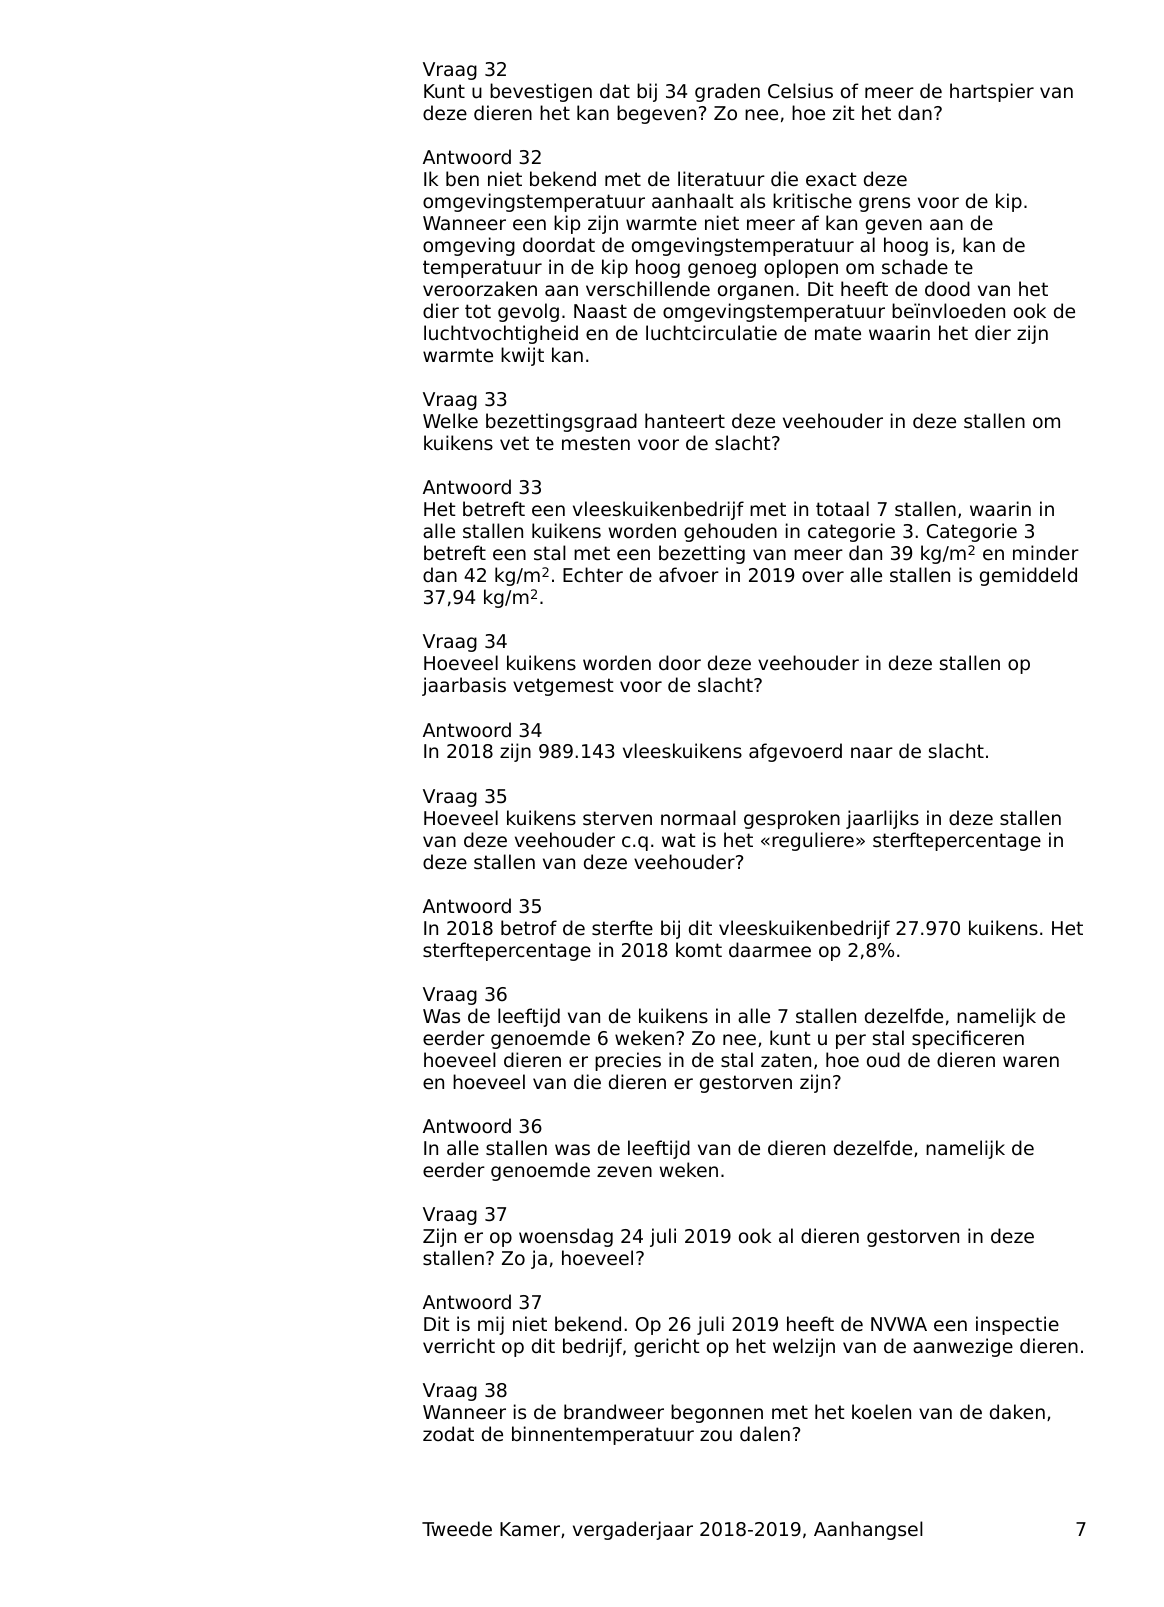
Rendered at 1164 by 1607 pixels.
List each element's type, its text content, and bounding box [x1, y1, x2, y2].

text Antwoord 32 [422, 147, 1087, 169]
text Kunt u bevestigen dat bij 34 graden Celsius of meer de hartspier van deze dieren het kan begeven? Zo nee, hoe zit het dan? [422, 81, 1087, 125]
text Hoeveel kuikens worden door deze veehouder in deze stallen op jaarbasis vetgemest voor de slacht? [422, 653, 1087, 697]
text Dit is mij niet bekend. Op 26 juli 2019 heeft de NVWA een inspectie verricht op dit bedrijf, gericht op het welzijn van de aanwezige dieren. [422, 1314, 1087, 1358]
text In alle stallen was de leeftijd van de dieren dezelfde, namelijk de eerder genoemde zeven weken. [422, 1138, 1087, 1182]
text Antwoord 37 [422, 1292, 1087, 1314]
text Vraag 32 [422, 59, 1087, 81]
text Was de leeftijd van de kuikens in alle 7 stallen dezelfde, namelijk de eerder genoemde 6 weken? Zo nee, kunt u per stal specificeren hoeveel dieren er precies in de stal zaten, hoe oud de dieren waren en hoeveel van die dieren er gestorven zijn? [422, 1006, 1087, 1094]
text Ik ben niet bekend met de literatuur die exact deze omgevingstemperatuur aanhaalt als kritische grens voor de kip. Wanneer een kip zijn warmte niet meer af kan geven aan de omgeving doordat de omgevingstemperatuur al hoog is, kan de temperatuur in de kip hoog genoeg oplopen om schade te veroorzaken aan verschillende organen. Dit heeft de dood van het dier tot gevolg. Naast de omgevingstemperatuur beïnvloeden ook de luchtvochtigheid en de luchtcirculatie de mate waarin het dier zijn warmte kwijt kan. [422, 169, 1087, 367]
text Het betreft een vleeskuikenbedrijf met in totaal 7 stallen, waarin in alle stallen kuikens worden gehouden in categorie 3. Categorie 3 betreft een stal met een bezetting van meer dan 39 kg/m2 en minder dan 42 kg/m2. Echter de afvoer in 2019 over alle stallen is gemiddeld 37,94 kg/m2. [422, 499, 1087, 609]
text Vraag 34 [422, 631, 1087, 653]
text Antwoord 35 [422, 896, 1087, 918]
text Vraag 35 [422, 786, 1087, 808]
text Hoeveel kuikens sterven normaal gesproken jaarlijks in deze stallen van deze veehouder c.q. wat is het «reguliere» sterftepercentage in deze stallen van deze veehouder? [422, 808, 1087, 873]
text Vraag 36 [422, 984, 1087, 1006]
text Vraag 38 [422, 1380, 1087, 1402]
text Antwoord 34 [422, 719, 1087, 741]
text Zijn er op woensdag 24 juli 2019 ook al dieren gestorven in deze stallen? Zo ja, hoeveel? [422, 1226, 1087, 1270]
text Antwoord 36 [422, 1116, 1087, 1138]
text In 2018 betrof de sterfte bij dit vleeskuikenbedrijf 27.970 kuikens. Het sterftepercentage in 2018 komt daarmee op 2,8%. [422, 918, 1087, 962]
text Antwoord 33 [422, 477, 1087, 499]
text Vraag 33 [422, 389, 1087, 411]
text In 2018 zijn 989.143 vleeskuikens afgevoerd naar de slacht. [422, 741, 1087, 763]
text Vraag 37 [422, 1204, 1087, 1226]
text Welke bezettingsgraad hanteert deze veehouder in deze stallen om kuikens vet te mesten voor de slacht? [422, 411, 1087, 455]
text Wanneer is de brandweer begonnen met het koelen van de daken, zodat de binnentemperatuur zou dalen? [422, 1402, 1087, 1446]
